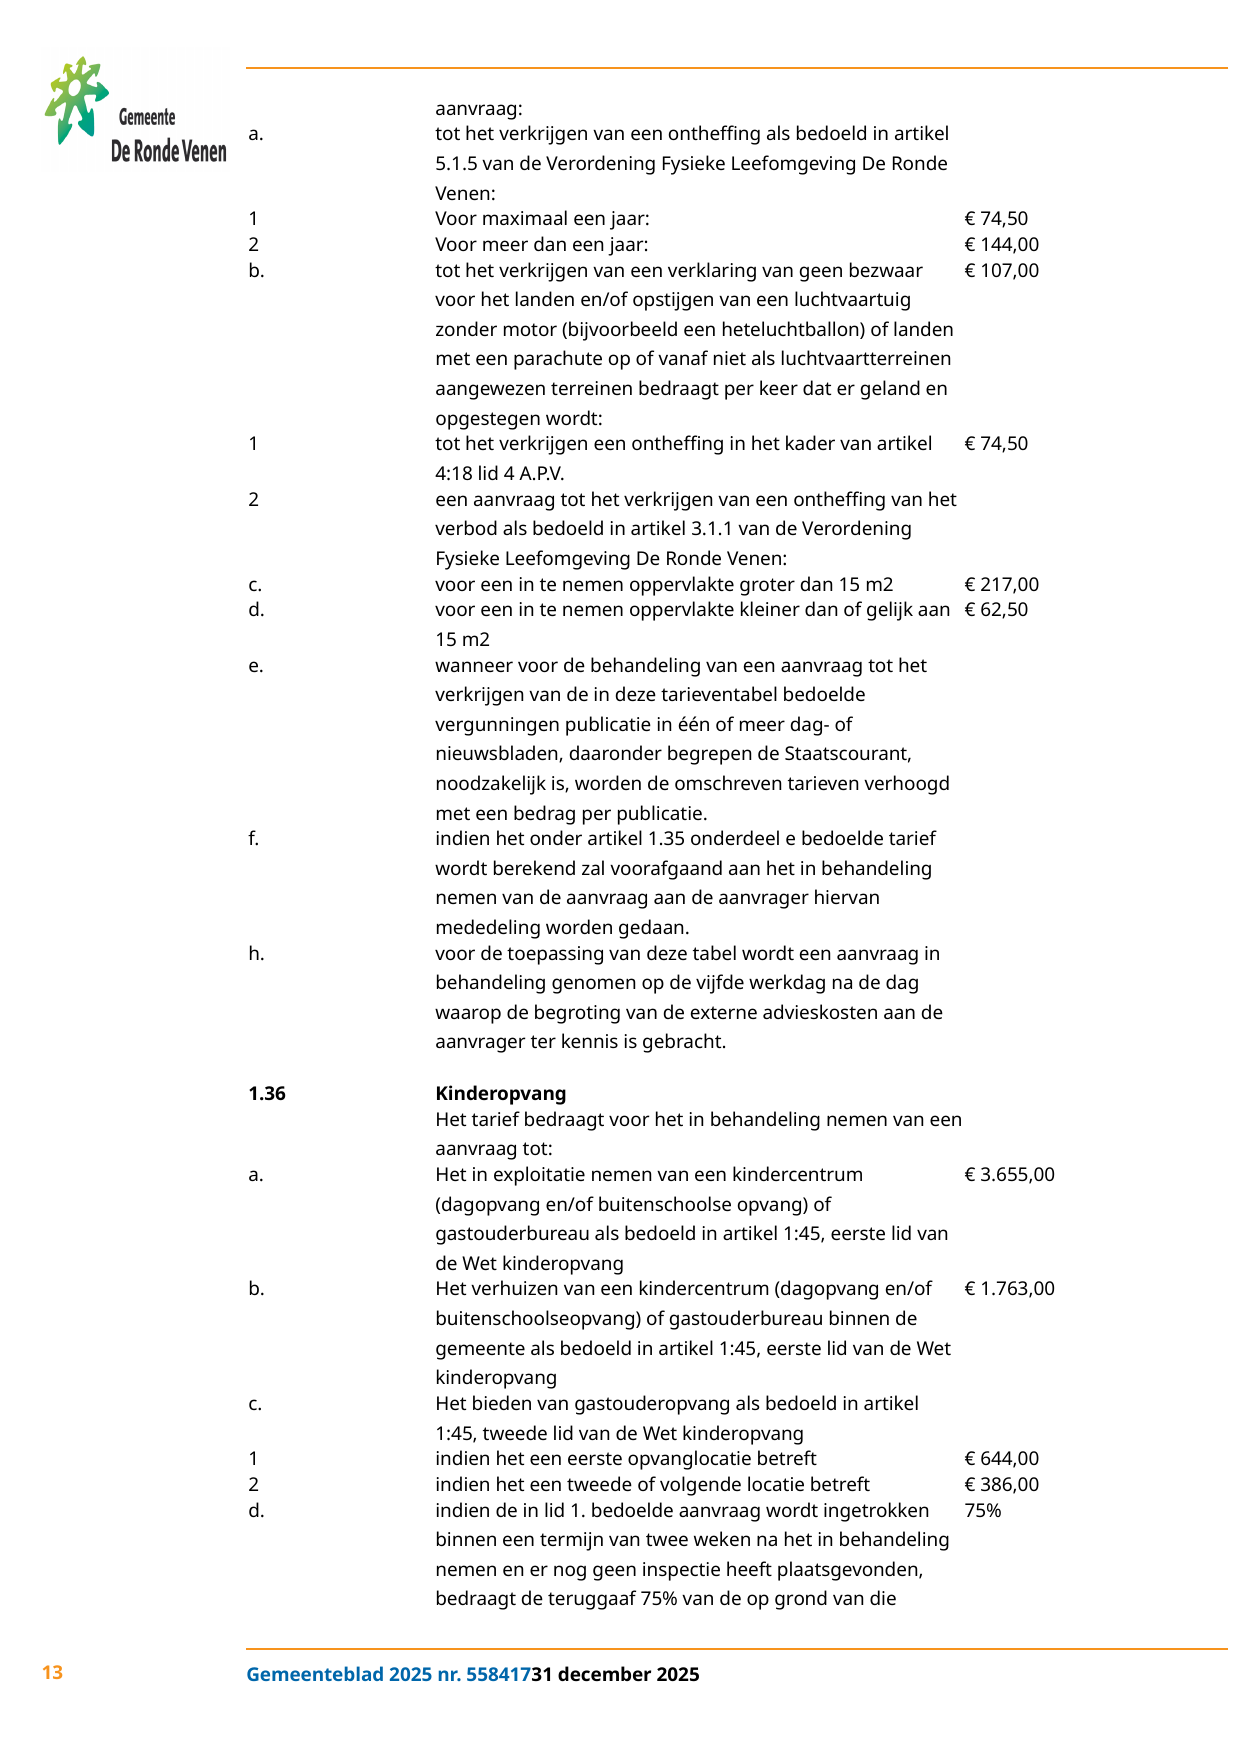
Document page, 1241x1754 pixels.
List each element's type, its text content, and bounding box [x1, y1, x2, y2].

table_cell [248, 95, 435, 121]
table_cell e. [248, 652, 435, 825]
table_cell [964, 1390, 1152, 1445]
table_cell [964, 95, 1152, 121]
table_cell c. [248, 571, 435, 596]
picture [41, 47, 231, 172]
table_cell voor de toepassing van deze tabel wordt een aanvraag in behandeling genomen op de vijfde werkdag na de dag waarop de begroting van de externe advieskosten aan de aanvrager ter kennis is gebracht. [435, 940, 964, 1054]
table_cell [248, 1054, 435, 1080]
table_cell 75% [964, 1497, 1152, 1611]
table_cell [964, 940, 1152, 1054]
table_cell 1 [248, 205, 435, 231]
table_cell € 386,00 [964, 1471, 1152, 1497]
table_cell f. [248, 825, 435, 940]
table_cell Het verhuizen van een kindercentrum (dagopvang en/of buitenschoolseopvang) of gastouderbureau binnen de gemeente als bedoeld in artikel 1:45, eerste lid van de Wet kinderopvang [435, 1276, 964, 1390]
table_cell aanvraag: [435, 95, 964, 121]
table_cell € 107,00 [964, 257, 1152, 431]
table_cell [964, 1054, 1152, 1080]
table_cell h. [248, 940, 435, 1054]
table_cell [964, 486, 1152, 571]
table_cell Het tarief bedraagt voor het in behandeling nemen van een aanvraag tot: [435, 1106, 964, 1161]
table_cell [964, 1080, 1152, 1106]
table_cell 1.36 [248, 1080, 435, 1106]
table_cell 2 [248, 1471, 435, 1497]
table_cell [964, 1106, 1152, 1161]
table_cell Voor maximaal een jaar: [435, 205, 964, 231]
table_cell indien de in lid 1. bedoelde aanvraag wordt ingetrokken binnen een termijn van twee weken na het in behandeling nemen en er nog geen inspectie heeft plaatsgevonden, bedraagt de teruggaaf 75% van de op grond van die [435, 1497, 964, 1611]
table_cell d. [248, 596, 435, 652]
table_cell [964, 121, 1152, 205]
table_cell Voor meer dan een jaar: [435, 231, 964, 257]
table_cell € 74,50 [964, 431, 1152, 486]
table_cell Het bieden van gastouderopvang als bedoeld in artikel 1:45, tweede lid van de Wet kinderopvang [435, 1390, 964, 1445]
table_cell [964, 825, 1152, 940]
table_cell 2 [248, 231, 435, 257]
table_cell [248, 1106, 435, 1161]
table_cell 1 [248, 1445, 435, 1471]
table_cell indien het onder artikel 1.35 onderdeel e bedoelde tarief wordt berekend zal voorafgaand aan het in behandeling nemen van de aanvraag aan de aanvrager hiervan mededeling worden gedaan. [435, 825, 964, 940]
table_cell tot het verkrijgen van een ontheffing als bedoeld in artikel 5.1.5 van de Verordening Fysieke Leefomgeving De Ronde Venen: [435, 121, 964, 205]
table_cell b. [248, 1276, 435, 1390]
table_cell tot het verkrijgen een ontheffing in het kader van artikel 4:18 lid 4 A.P.V. [435, 431, 964, 486]
table_cell € 3.655,00 [964, 1161, 1152, 1276]
table_cell voor een in te nemen oppervlakte groter dan 15 m2 [435, 571, 964, 596]
table_cell [964, 652, 1152, 825]
table_cell b. [248, 257, 435, 431]
table_cell 2 [248, 486, 435, 571]
table_cell 1 [248, 431, 435, 486]
table_cell wanneer voor de behandeling van een aanvraag tot het verkrijgen van de in deze tarieventabel bedoelde vergunningen publicatie in één of meer dag- of nieuwsbladen, daaronder begrepen de Staatscourant, noodzakelijk is, worden de omschreven tarieven verhoogd met een bedrag per publicatie. [435, 652, 964, 825]
table_cell Het in exploitatie nemen van een kindercentrum (dagopvang en/of buitenschoolse opvang) of gastouderbureau als bedoeld in artikel 1:45, eerste lid van de Wet kinderopvang [435, 1161, 964, 1276]
table_cell a. [248, 121, 435, 205]
table_cell tot het verkrijgen van een verklaring van geen bezwaar voor het landen en/of opstijgen van een luchtvaartuig zonder motor (bijvoorbeeld een heteluchtballon) of landen met een parachute op of vanaf niet als luchtvaartterreinen aangewezen terreinen bedraagt per keer dat er geland en opgestegen wordt: [435, 257, 964, 431]
table_cell a. [248, 1161, 435, 1276]
table_cell Kinderopvang [435, 1080, 964, 1106]
table_cell € 217,00 [964, 571, 1152, 596]
table_cell € 62,50 [964, 596, 1152, 652]
table_cell [435, 1054, 964, 1080]
table_cell € 1.763,00 [964, 1276, 1152, 1390]
table_cell € 144,00 [964, 231, 1152, 257]
table_cell € 74,50 [964, 205, 1152, 231]
table_cell indien het een tweede of volgende locatie betreft [435, 1471, 964, 1497]
table_cell d. [248, 1497, 435, 1611]
table_cell een aanvraag tot het verkrijgen van een ontheffing van het verbod als bedoeld in artikel 3.1.1 van de Verordening Fysieke Leefomgeving De Ronde Venen: [435, 486, 964, 571]
table_cell voor een in te nemen oppervlakte kleiner dan of gelijk aan 15 m2 [435, 596, 964, 652]
table_cell c. [248, 1390, 435, 1445]
table_cell indien het een eerste opvanglocatie betreft [435, 1445, 964, 1471]
table_cell € 644,00 [964, 1445, 1152, 1471]
